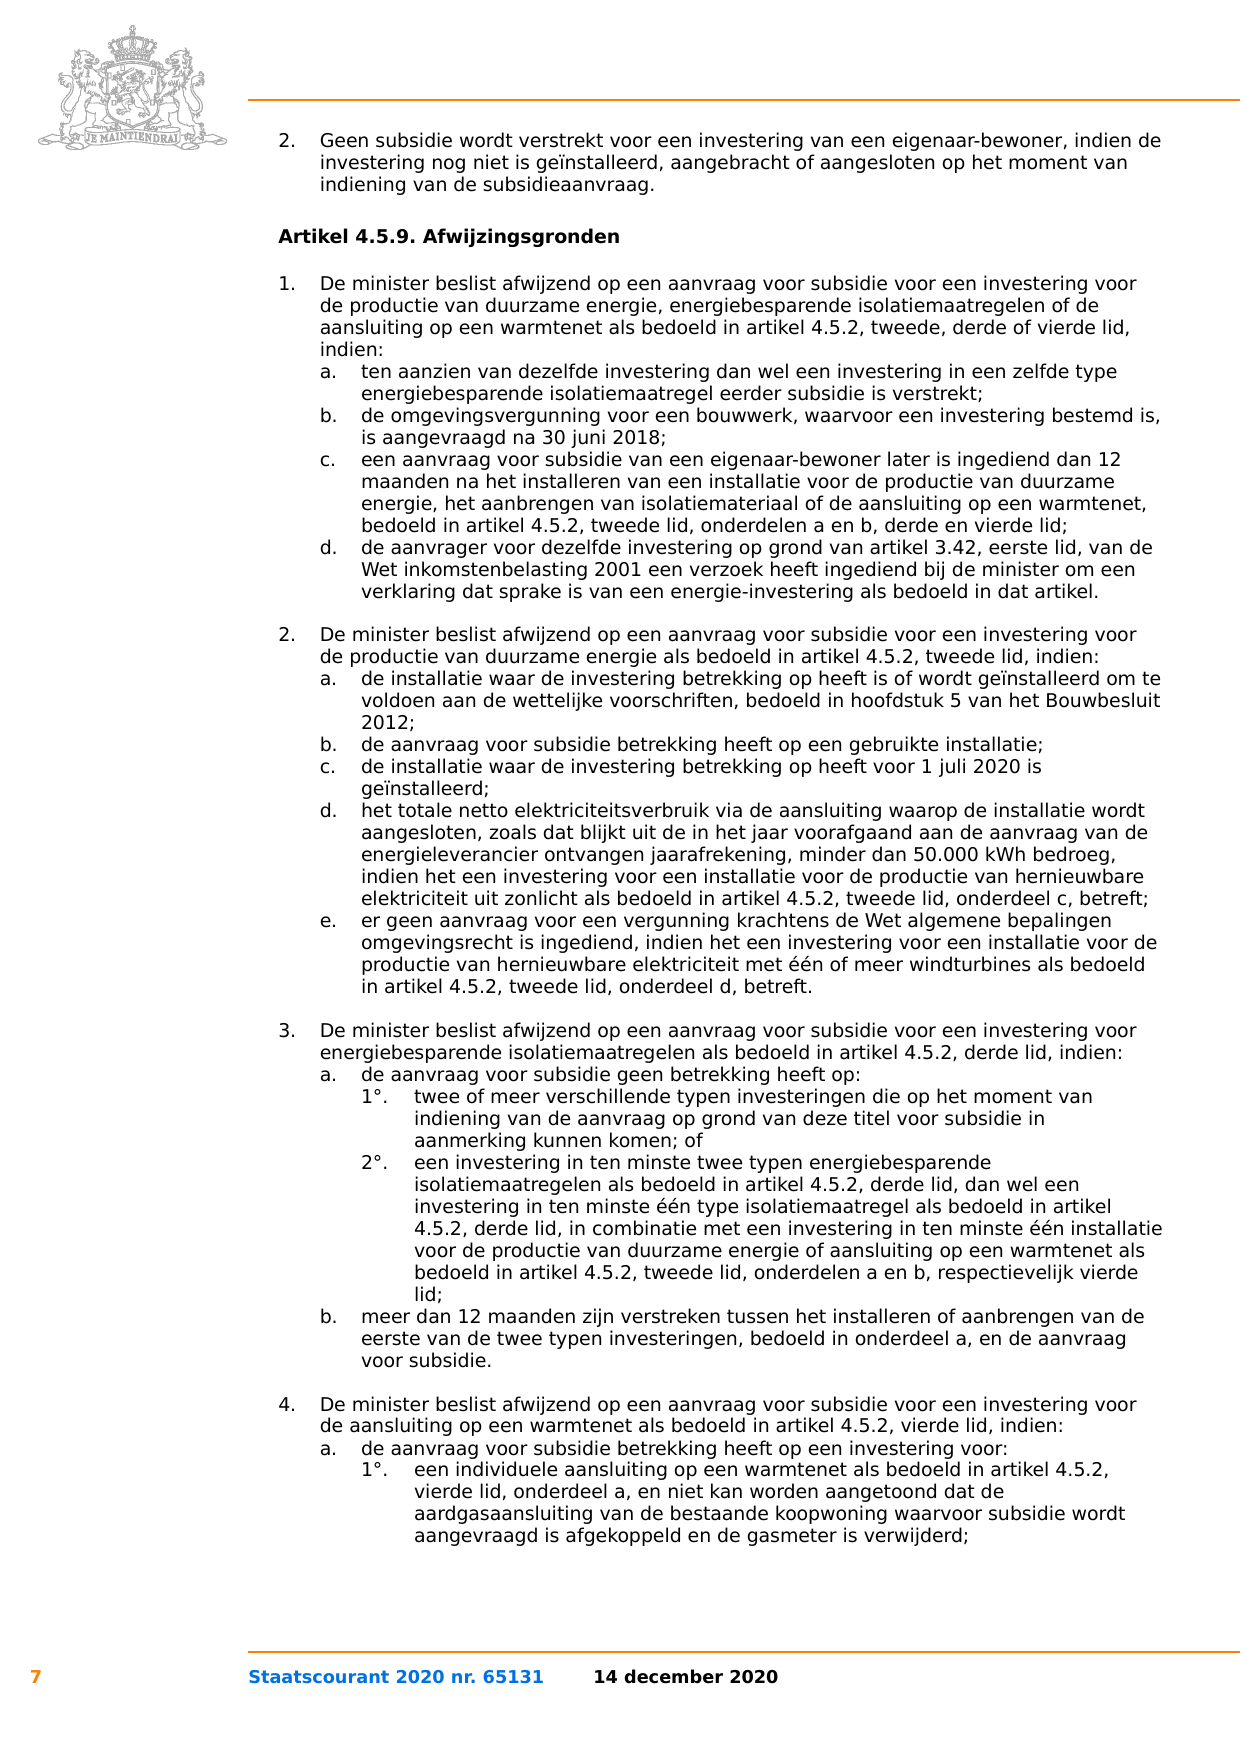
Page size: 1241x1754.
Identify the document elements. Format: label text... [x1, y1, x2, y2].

text c. de installatie waar de investering betrekking op heeft voor 1 juli 2020 is geïnstalleerd; [319, 756, 1163, 800]
text a. de aanvraag voor subsidie geen betrekking heeft op: [319, 1064, 1163, 1086]
text c. een aanvraag voor subsidie van een eigenaar-bewoner later is ingediend dan 12 maanden na het installeren van een installatie voor de productie van duurzame energie, het aanbrengen van isolatiemateriaal of de aansluiting op een warmtenet, bedoeld in artikel 4.5.2, tweede lid, onderdelen a en b, derde en vierde lid; [319, 449, 1163, 537]
text b. de aanvraag voor subsidie betrekking heeft op een gebruikte installatie; [319, 734, 1163, 756]
text a. de installatie waar de investering betrekking op heeft is of wordt geïnstalleerd om te voldoen aan de wettelijke voorschriften, bedoeld in hoofdstuk 5 van het Bouwbesluit 2012; [319, 668, 1163, 734]
text d. de aanvrager voor dezelfde investering op grond van artikel 3.42, eerste lid, van de Wet inkomstenbelasting 2001 een verzoek heeft ingediend bij de minister om een verklaring dat sprake is van een energie-investering als bedoeld in dat artikel. [319, 537, 1163, 602]
subtitle Artikel 4.5.9. Afwijzingsgronden [278, 226, 1163, 248]
text 2. Geen subsidie wordt verstrekt voor een investering van een eigenaar-bewoner, indien de investering nog niet is geïnstalleerd, aangebracht of aangesloten op het moment van indiening van de subsidieaanvraag. [278, 130, 1163, 196]
text 1°. een individuele aansluiting op een warmtenet als bedoeld in artikel 4.5.2, vierde lid, onderdeel a, en niet kan worden aangetoond dat de aardgasaansluiting van de bestaande koopwoning waarvoor subsidie wordt aangevraagd is afgekoppeld en de gasmeter is verwijderd; [361, 1459, 1163, 1547]
text 1. De minister beslist afwijzend op een aanvraag voor subsidie voor een investering voor de productie van duurzame energie, energiebesparende isolatiemaatregelen of de aansluiting op een warmtenet als bedoeld in artikel 4.5.2, tweede, derde of vierde lid, indien: [278, 273, 1163, 361]
text 2°. een investering in ten minste twee typen energiebesparende isolatiemaatregelen als bedoeld in artikel 4.5.2, derde lid, dan wel een investering in ten minste één type isolatiemaatregel als bedoeld in artikel 4.5.2, derde lid, in combinatie met een investering in ten minste één installatie voor de productie van duurzame energie of aansluiting op een warmtenet als bedoeld in artikel 4.5.2, tweede lid, onderdelen a en b, respectievelijk vierde lid; [361, 1152, 1163, 1306]
text d. het totale netto elektriciteitsverbruik via de aansluiting waarop de installatie wordt aangesloten, zoals dat blijkt uit de in het jaar voorafgaand aan de aanvraag van de energieleverancier ontvangen jaarafrekening, minder dan 50.000 kWh bedroeg, indien het een investering voor een installatie voor de productie van hernieuwbare elektriciteit uit zonlicht als bedoeld in artikel 4.5.2, tweede lid, onderdeel c, betreft; [319, 800, 1163, 910]
text 4. De minister beslist afwijzend op een aanvraag voor subsidie voor een investering voor de aansluiting op een warmtenet als bedoeld in artikel 4.5.2, vierde lid, indien: [278, 1393, 1163, 1437]
text b. de omgevingsvergunning voor een bouwwerk, waarvoor een investering bestemd is, is aangevraagd na 30 juni 2018; [319, 405, 1163, 449]
text a. de aanvraag voor subsidie betrekking heeft op een investering voor: [319, 1437, 1163, 1459]
text e. er geen aanvraag voor een vergunning krachtens de Wet algemene bepalingen omgevingsrecht is ingediend, indien het een investering voor een installatie voor de productie van hernieuwbare elektriciteit met één of meer windturbines als bedoeld in artikel 4.5.2, tweede lid, onderdeel d, betreft. [319, 910, 1163, 998]
text 3. De minister beslist afwijzend op een aanvraag voor subsidie voor een investering voor energiebesparende isolatiemaatregelen als bedoeld in artikel 4.5.2, derde lid, indien: [278, 1020, 1163, 1064]
text 2. De minister beslist afwijzend op een aanvraag voor subsidie voor een investering voor de productie van duurzame energie als bedoeld in artikel 4.5.2, tweede lid, indien: [278, 624, 1163, 668]
text a. ten aanzien van dezelfde investering dan wel een investering in een zelfde type energiebesparende isolatiemaatregel eerder subsidie is verstrekt; [319, 361, 1163, 405]
text b. meer dan 12 maanden zijn verstreken tussen het installeren of aanbrengen van de eerste van de twee typen investeringen, bedoeld in onderdeel a, en de aanvraag voor subsidie. [319, 1306, 1163, 1372]
text 1°. twee of meer verschillende typen investeringen die op het moment van indiening van de aanvraag op grond van deze titel voor subsidie in aanmerking kunnen komen; of [361, 1086, 1163, 1152]
picture [38, 25, 227, 150]
